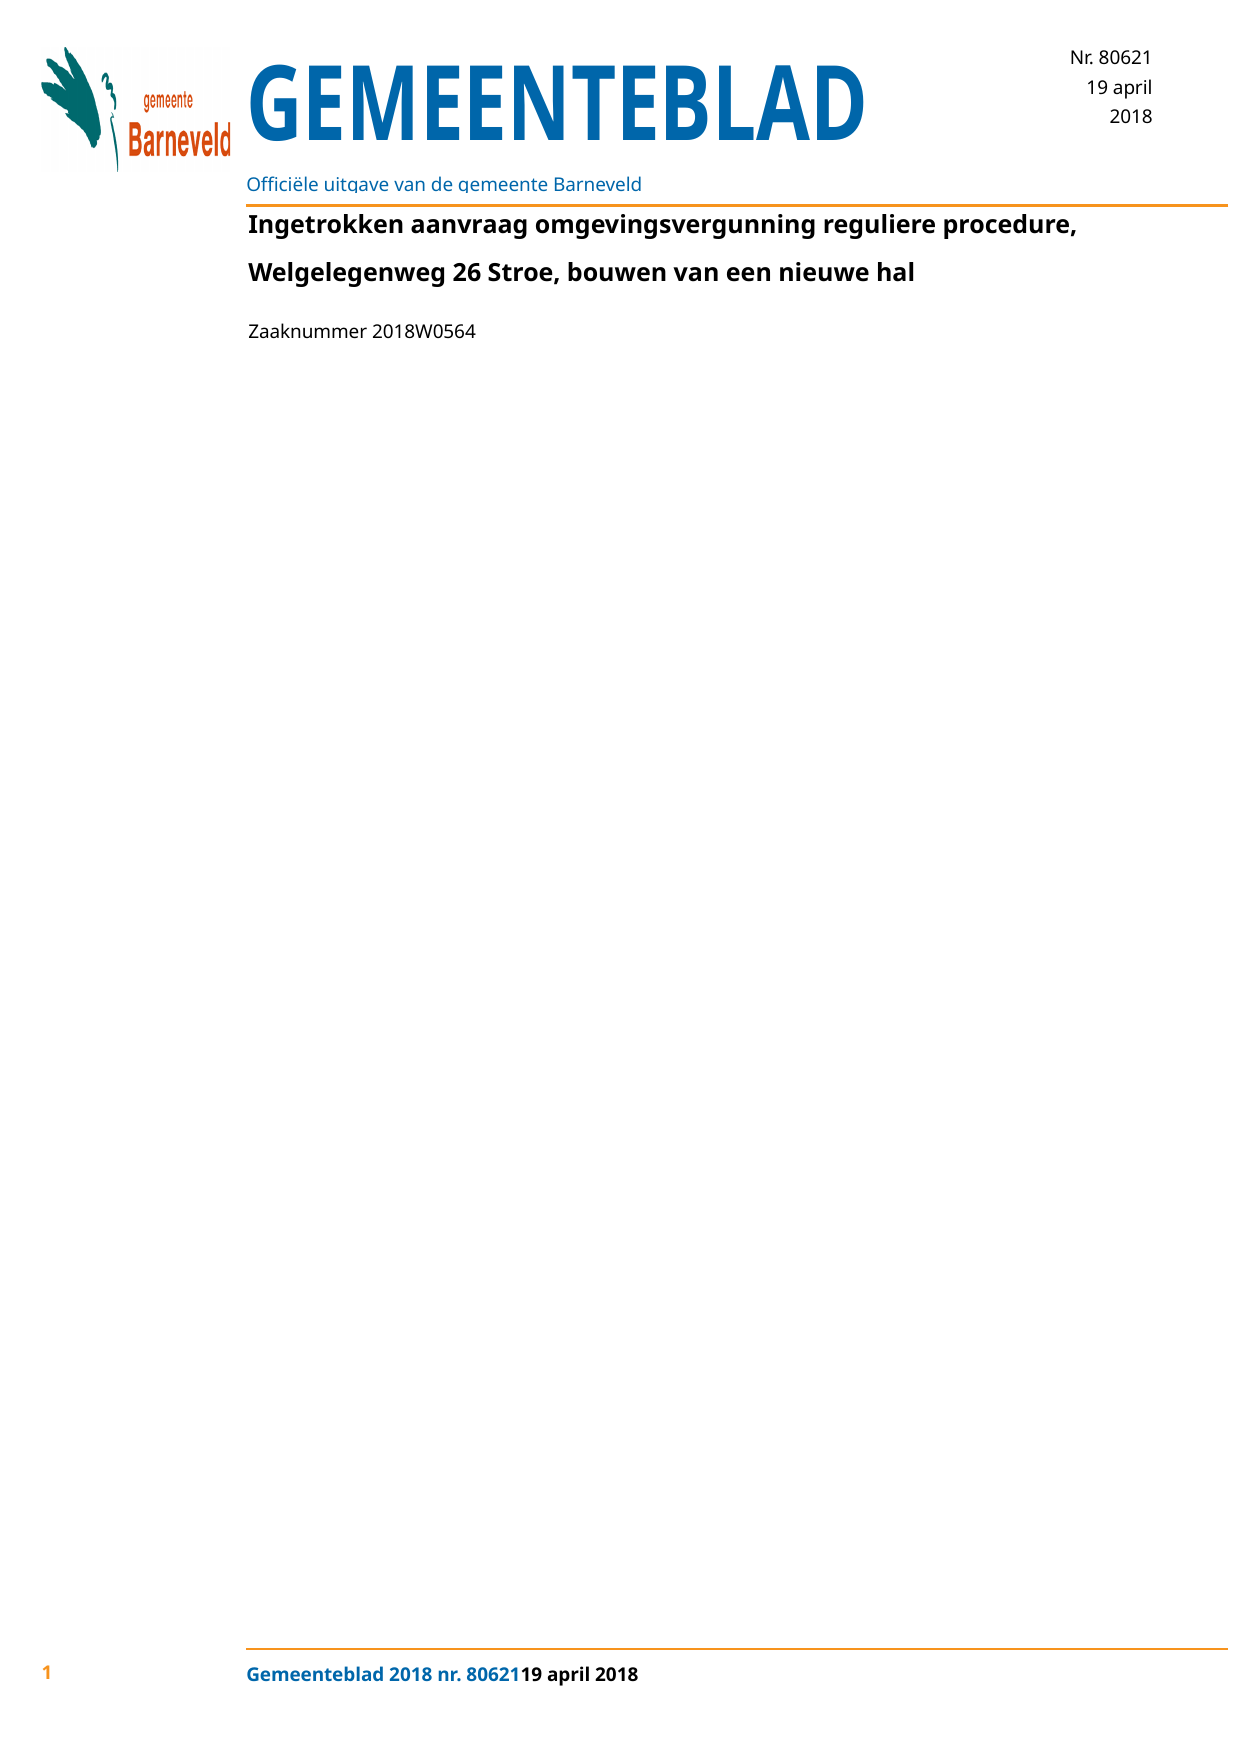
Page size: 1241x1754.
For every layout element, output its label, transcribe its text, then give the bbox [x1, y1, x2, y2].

picture [41, 47, 231, 172]
text Zaaknummer 2018W0564 [248, 318, 1152, 344]
text Ingetrokken aanvraag omgevingsvergunning reguliere procedure, Welgelegenweg 26 Stroe, bouwen van een nieuwe hal [248, 207, 1152, 288]
